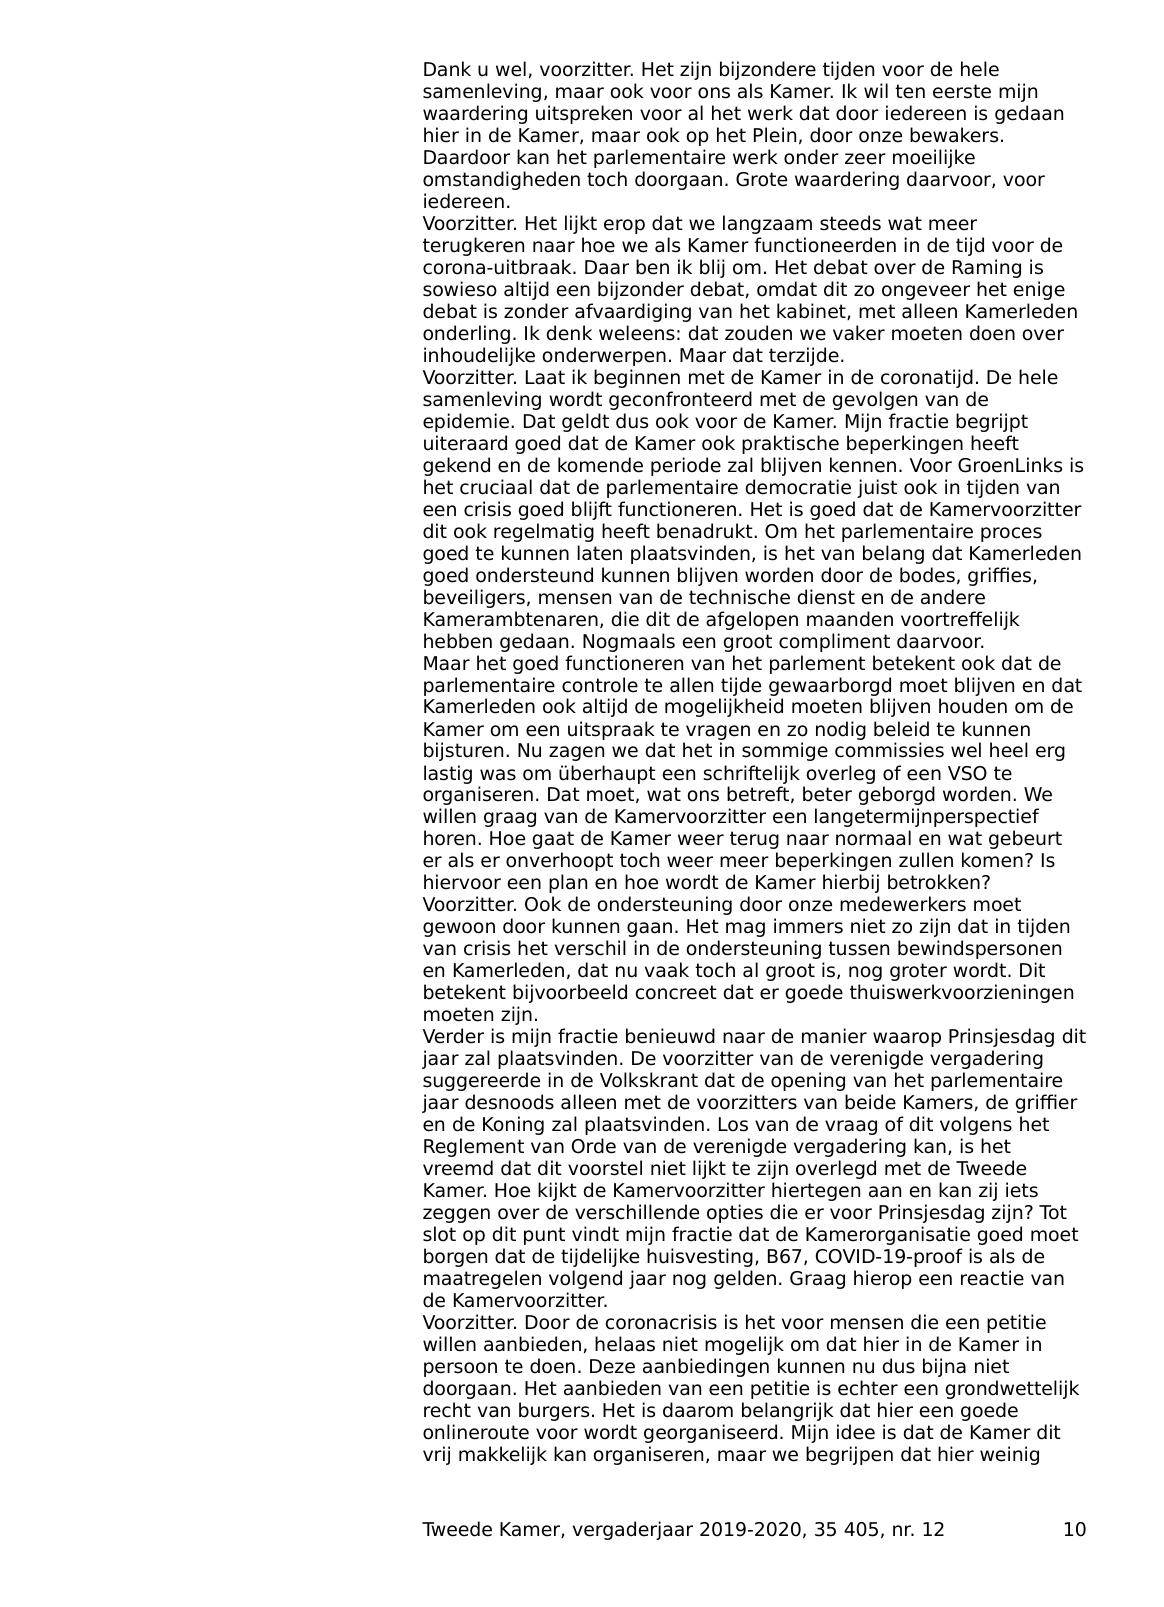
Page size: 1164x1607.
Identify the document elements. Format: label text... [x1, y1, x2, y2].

text Dank u wel, voorzitter. Het zijn bijzondere tijden voor de hele samenleving, maar ook voor ons als Kamer. Ik wil ten eerste mijn waardering uitspreken voor al het werk dat door iedereen is gedaan hier in de Kamer, maar ook op het Plein, door onze bewakers. Daardoor kan het parlementaire werk onder zeer moeilijke omstandigheden toch doorgaan. Grote waardering daarvoor, voor iedereen. [422, 59, 1087, 213]
text Verder is mijn fractie benieuwd naar de manier waarop Prinsjesdag dit jaar zal plaatsvinden. De voorzitter van de verenigde vergadering suggereerde in de Volkskrant dat de opening van het parlementaire jaar desnoods alleen met de voorzitters van beide Kamers, de griffier en de Koning zal plaatsvinden. Los van de vraag of dit volgens het Reglement van Orde van de verenigde vergadering kan, is het vreemd dat dit voorstel niet lijkt te zijn overlegd met de Tweede Kamer. Hoe kijkt de Kamervoorzitter hiertegen aan en kan zij iets zeggen over de verschillende opties die er voor Prinsjesdag zijn? Tot slot op dit punt vindt mijn fractie dat de Kamerorganisatie goed moet borgen dat de tijdelijke huisvesting, B67, COVID-19-proof is als de maatregelen volgend jaar nog gelden. Graag hierop een reactie van de Kamervoorzitter. [422, 1026, 1087, 1312]
text Maar het goed functioneren van het parlement betekent ook dat de parlementaire controle te allen tijde gewaarborgd moet blijven en dat Kamerleden ook altijd de mogelijkheid moeten blijven houden om de Kamer om een uitspraak te vragen en zo nodig beleid te kunnen bijsturen. Nu zagen we dat het in sommige commissies wel heel erg lastig was om überhaupt een schriftelijk overleg of een VSO te organiseren. Dat moet, wat ons betreft, beter geborgd worden. We willen graag van de Kamervoorzitter een langetermijnperspectief horen. Hoe gaat de Kamer weer terug naar normaal en wat gebeurt er als er onverhoopt toch weer meer beperkingen zullen komen? Is hiervoor een plan en hoe wordt de Kamer hierbij betrokken? [422, 652, 1087, 894]
text Voorzitter. Laat ik beginnen met de Kamer in de coronatijd. De hele samenleving wordt geconfronteerd met de gevolgen van de epidemie. Dat geldt dus ook voor de Kamer. Mijn fractie begrijpt uiteraard goed dat de Kamer ook praktische beperkingen heeft gekend en de komende periode zal blijven kennen. Voor GroenLinks is het cruciaal dat de parlementaire democratie juist ook in tijden van een crisis goed blijft functioneren. Het is goed dat de Kamervoorzitter dit ook regelmatig heeft benadrukt. Om het parlementaire proces goed te kunnen laten plaatsvinden, is het van belang dat Kamerleden goed ondersteund kunnen blijven worden door de bodes, griffies, beveiligers, mensen van de technische dienst en de andere Kamerambtenaren, die dit de afgelopen maanden voortreffelijk hebben gedaan. Nogmaals een groot compliment daarvoor. [422, 367, 1087, 652]
text Voorzitter. Het lijkt erop dat we langzaam steeds wat meer terugkeren naar hoe we als Kamer functioneerden in de tijd voor de corona-uitbraak. Daar ben ik blij om. Het debat over de Raming is sowieso altijd een bijzonder debat, omdat dit zo ongeveer het enige debat is zonder afvaardiging van het kabinet, met alleen Kamerleden onderling. Ik denk weleens: dat zouden we vaker moeten doen over inhoudelijke onderwerpen. Maar dat terzijde. [422, 213, 1087, 367]
text Voorzitter. Door de coronacrisis is het voor mensen die een petitie willen aanbieden, helaas niet mogelijk om dat hier in de Kamer in persoon te doen. Deze aanbiedingen kunnen nu dus bijna niet doorgaan. Het aanbieden van een petitie is echter een grondwettelijk recht van burgers. Het is daarom belangrijk dat hier een goede onlineroute voor wordt georganiseerd. Mijn idee is dat de Kamer dit vrij makkelijk kan organiseren, maar we begrijpen dat hier weinig [422, 1312, 1087, 1466]
text Voorzitter. Ook de ondersteuning door onze medewerkers moet gewoon door kunnen gaan. Het mag immers niet zo zijn dat in tijden van crisis het verschil in de ondersteuning tussen bewindspersonen en Kamerleden, dat nu vaak toch al groot is, nog groter wordt. Dit betekent bijvoorbeeld concreet dat er goede thuiswerkvoorzieningen moeten zijn. [422, 894, 1087, 1026]
